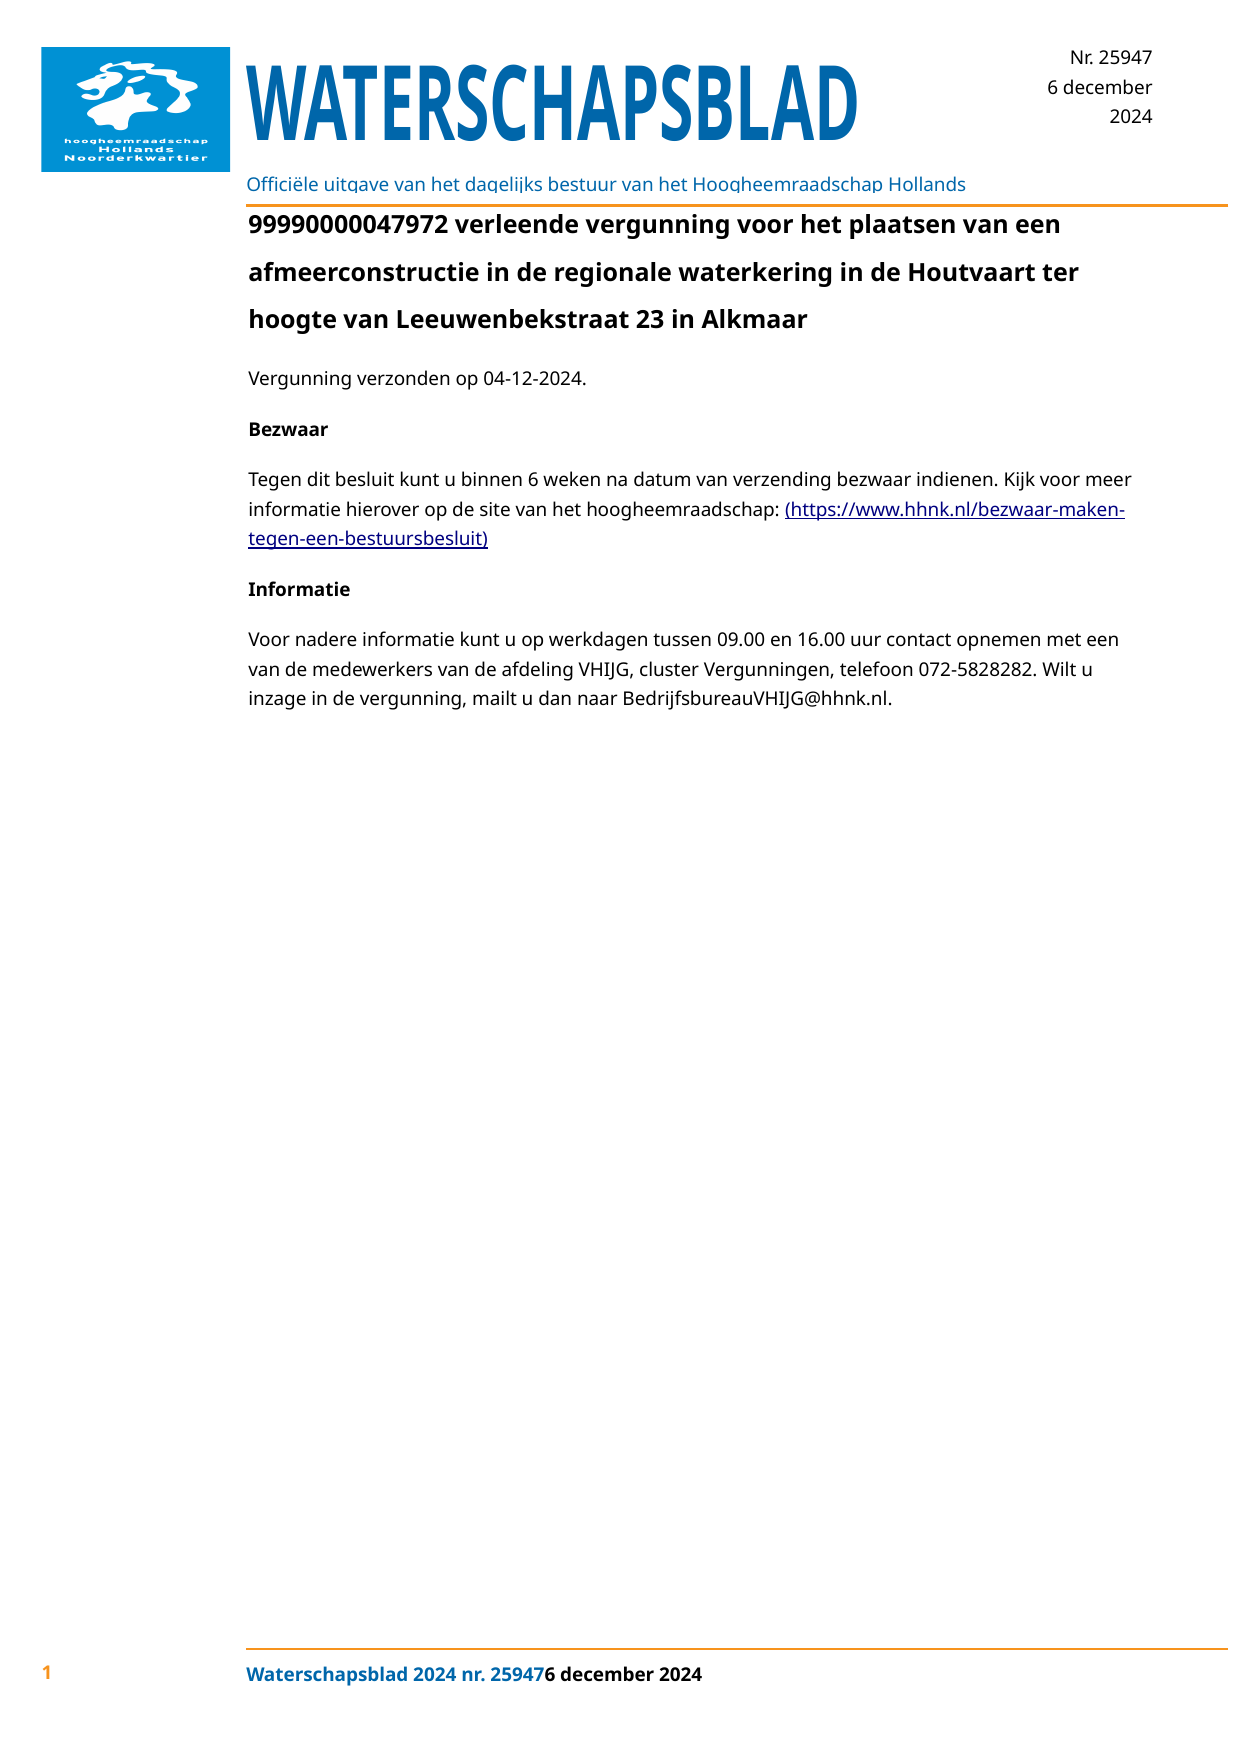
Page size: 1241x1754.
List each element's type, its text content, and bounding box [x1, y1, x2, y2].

picture [118, 62, 197, 112]
text Vergunning verzonden op 04-12-2024. [248, 366, 1152, 391]
text Bezwaar [248, 416, 1152, 442]
picture [88, 87, 157, 130]
text 99990000047972 verleende vergunning voor het plaatsen van een afmeerconstructie in de regionale waterkering in de Houtvaart ter hoogte van Leeuwenbekstraat 23 in Alkmaar [248, 207, 1152, 336]
picture [78, 64, 122, 99]
picture [129, 76, 144, 82]
text Voor nadere informatie kunt u op werkdagen tussen 09.00 en 16.00 uur contact opnemen met een van de medewerkers van de afdeling VHIJG, cluster Vergunningen, telefoon 072-5828282. Wilt u inzage in de vergunning, mailt u dan naar BedrijfsbureauVHIJG@hhnk.nl. [248, 626, 1152, 711]
text Tegen dit besluit kunt u binnen 6 weken na datum van verzending bezwaar indienen. Kijk voor meer informatie hierover op de site van het hoogheemraadschap: (https://www.hhnk.nl/bezwaar-maken-tegen-een-bestuursbesluit) [248, 466, 1152, 551]
text Informatie [248, 576, 1152, 602]
